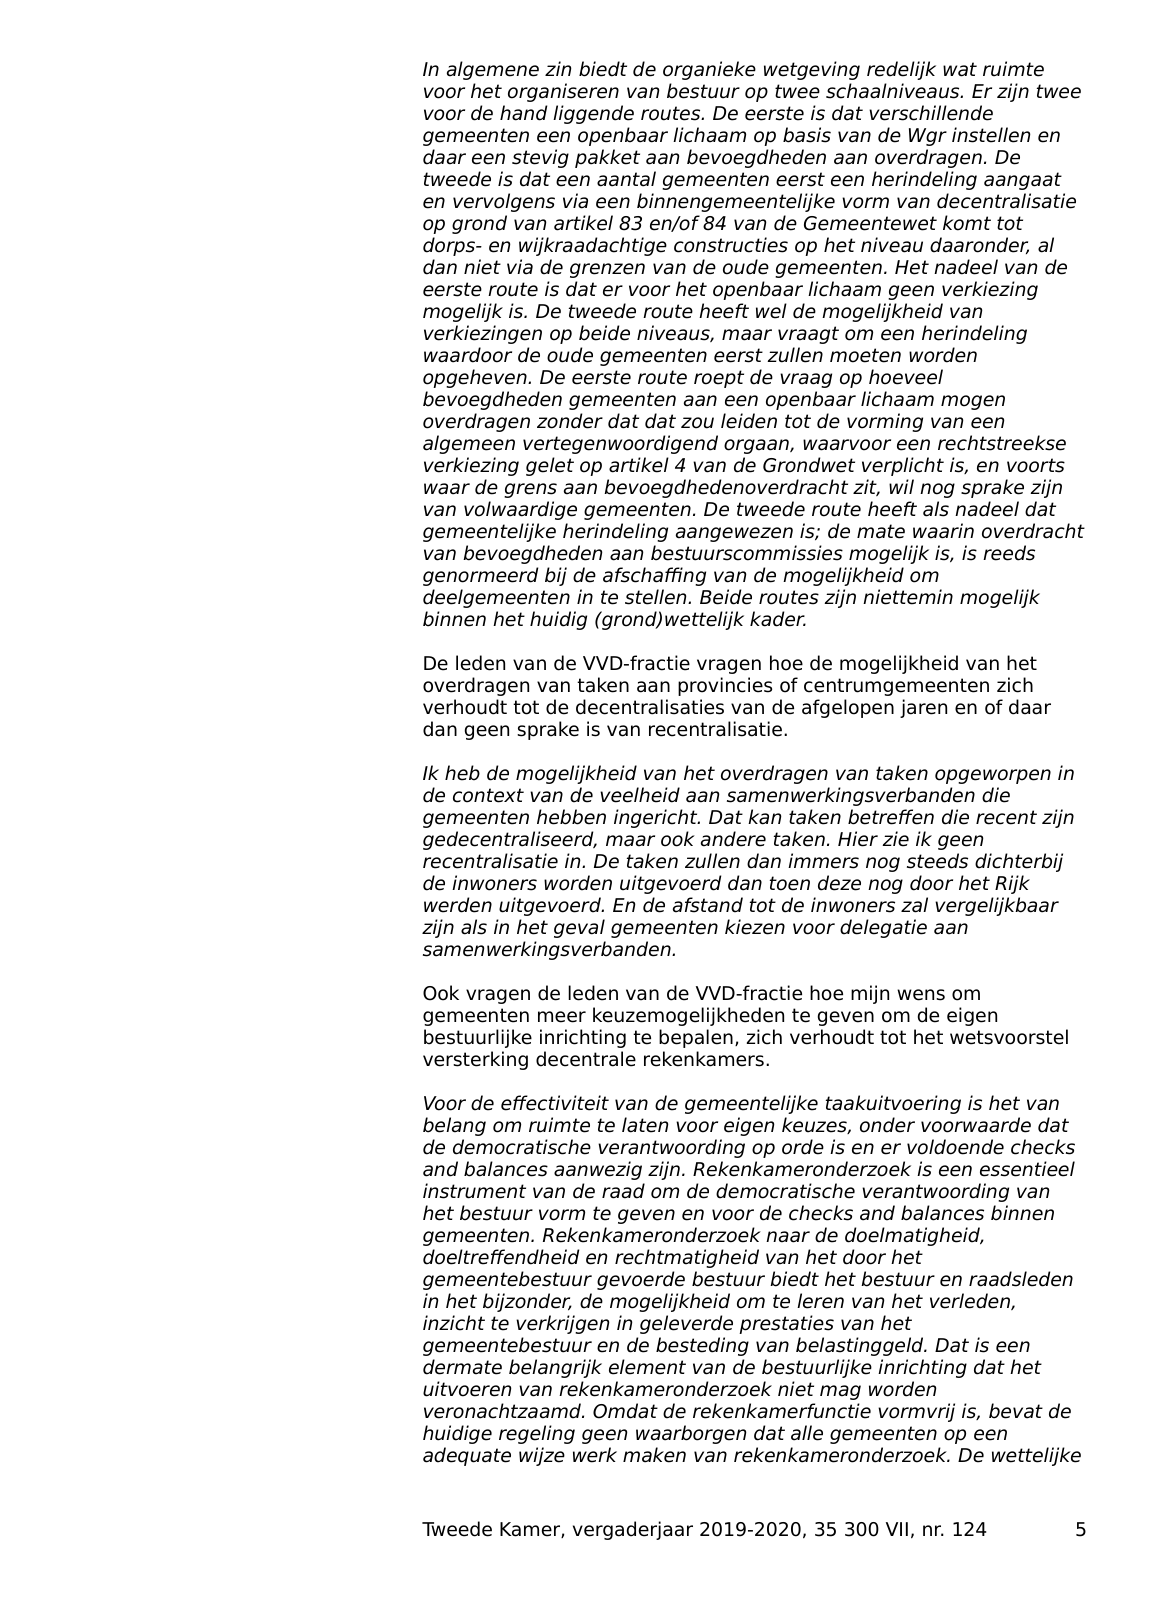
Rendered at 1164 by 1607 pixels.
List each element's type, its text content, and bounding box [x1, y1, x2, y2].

text Voor de effectiviteit van de gemeentelijke taakuitvoering is het van belang om ruimte te laten voor eigen keuzes, onder voorwaarde dat de democratische verantwoording op orde is en er voldoende checks and balances aanwezig zijn. Rekenkameronderzoek is een essentieel instrument van de raad om de democratische verantwoording van het bestuur vorm te geven en voor de checks and balances binnen gemeenten. Rekenkameronderzoek naar de doelmatigheid, doeltreffendheid en rechtmatigheid van het door het gemeentebestuur gevoerde bestuur biedt het bestuur en raadsleden in het bijzonder, de mogelijkheid om te leren van het verleden, inzicht te verkrijgen in geleverde prestaties van het gemeentebestuur en de besteding van belastinggeld. Dat is een dermate belangrijk element van de bestuurlijke inrichting dat het uitvoeren van rekenkameronderzoek niet mag worden veronachtzaamd. Omdat de rekenkamerfunctie vormvrij is, bevat de huidige regeling geen waarborgen dat alle gemeenten op een adequate wijze werk maken van rekenkameronderzoek. De wettelijke [422, 1093, 1087, 1467]
text Ik heb de mogelijkheid van het overdragen van taken opgeworpen in de context van de veelheid aan samenwerkingsverbanden die gemeenten hebben ingericht. Dat kan taken betreffen die recent zijn gedecentraliseerd, maar ook andere taken. Hier zie ik geen recentralisatie in. De taken zullen dan immers nog steeds dichterbij de inwoners worden uitgevoerd dan toen deze nog door het Rijk werden uitgevoerd. En de afstand tot de inwoners zal vergelijkbaar zijn als in het geval gemeenten kiezen voor delegatie aan samenwerkingsverbanden. [422, 763, 1087, 961]
text Ook vragen de leden van de VVD-fractie hoe mijn wens om gemeenten meer keuzemogelijkheden te geven om de eigen bestuurlijke inrichting te bepalen, zich verhoudt tot het wetsvoorstel versterking decentrale rekenkamers. [422, 983, 1087, 1071]
text De leden van de VVD-fractie vragen hoe de mogelijkheid van het overdragen van taken aan provincies of centrumgemeenten zich verhoudt tot de decentralisaties van de afgelopen jaren en of daar dan geen sprake is van recentralisatie. [422, 653, 1087, 741]
text In algemene zin biedt de organieke wetgeving redelijk wat ruimte voor het organiseren van bestuur op twee schaalniveaus. Er zijn twee voor de hand liggende routes. De eerste is dat verschillende gemeenten een openbaar lichaam op basis van de Wgr instellen en daar een stevig pakket aan bevoegdheden aan overdragen. De tweede is dat een aantal gemeenten eerst een herindeling aangaat en vervolgens via een binnengemeentelijke vorm van decentralisatie op grond van artikel 83 en/of 84 van de Gemeentewet komt tot dorps- en wijkraadachtige constructies op het niveau daaronder, al dan niet via de grenzen van de oude gemeenten. Het nadeel van de eerste route is dat er voor het openbaar lichaam geen verkiezing mogelijk is. De tweede route heeft wel de mogelijkheid van verkiezingen op beide niveaus, maar vraagt om een herindeling waardoor de oude gemeenten eerst zullen moeten worden opgeheven. De eerste route roept de vraag op hoeveel bevoegdheden gemeenten aan een openbaar lichaam mogen overdragen zonder dat dat zou leiden tot de vorming van een algemeen vertegenwoordigend orgaan, waarvoor een rechtstreekse verkiezing gelet op artikel 4 van de Grondwet verplicht is, en voorts waar de grens aan bevoegdhedenoverdracht zit, wil nog sprake zijn van volwaardige gemeenten. De tweede route heeft als nadeel dat gemeentelijke herindeling aangewezen is; de mate waarin overdracht van bevoegdheden aan bestuurscommissies mogelijk is, is reeds genormeerd bij de afschaffing van de mogelijkheid om deelgemeenten in te stellen. Beide routes zijn niettemin mogelijk binnen het huidig (grond)wettelijk kader. [422, 59, 1087, 631]
